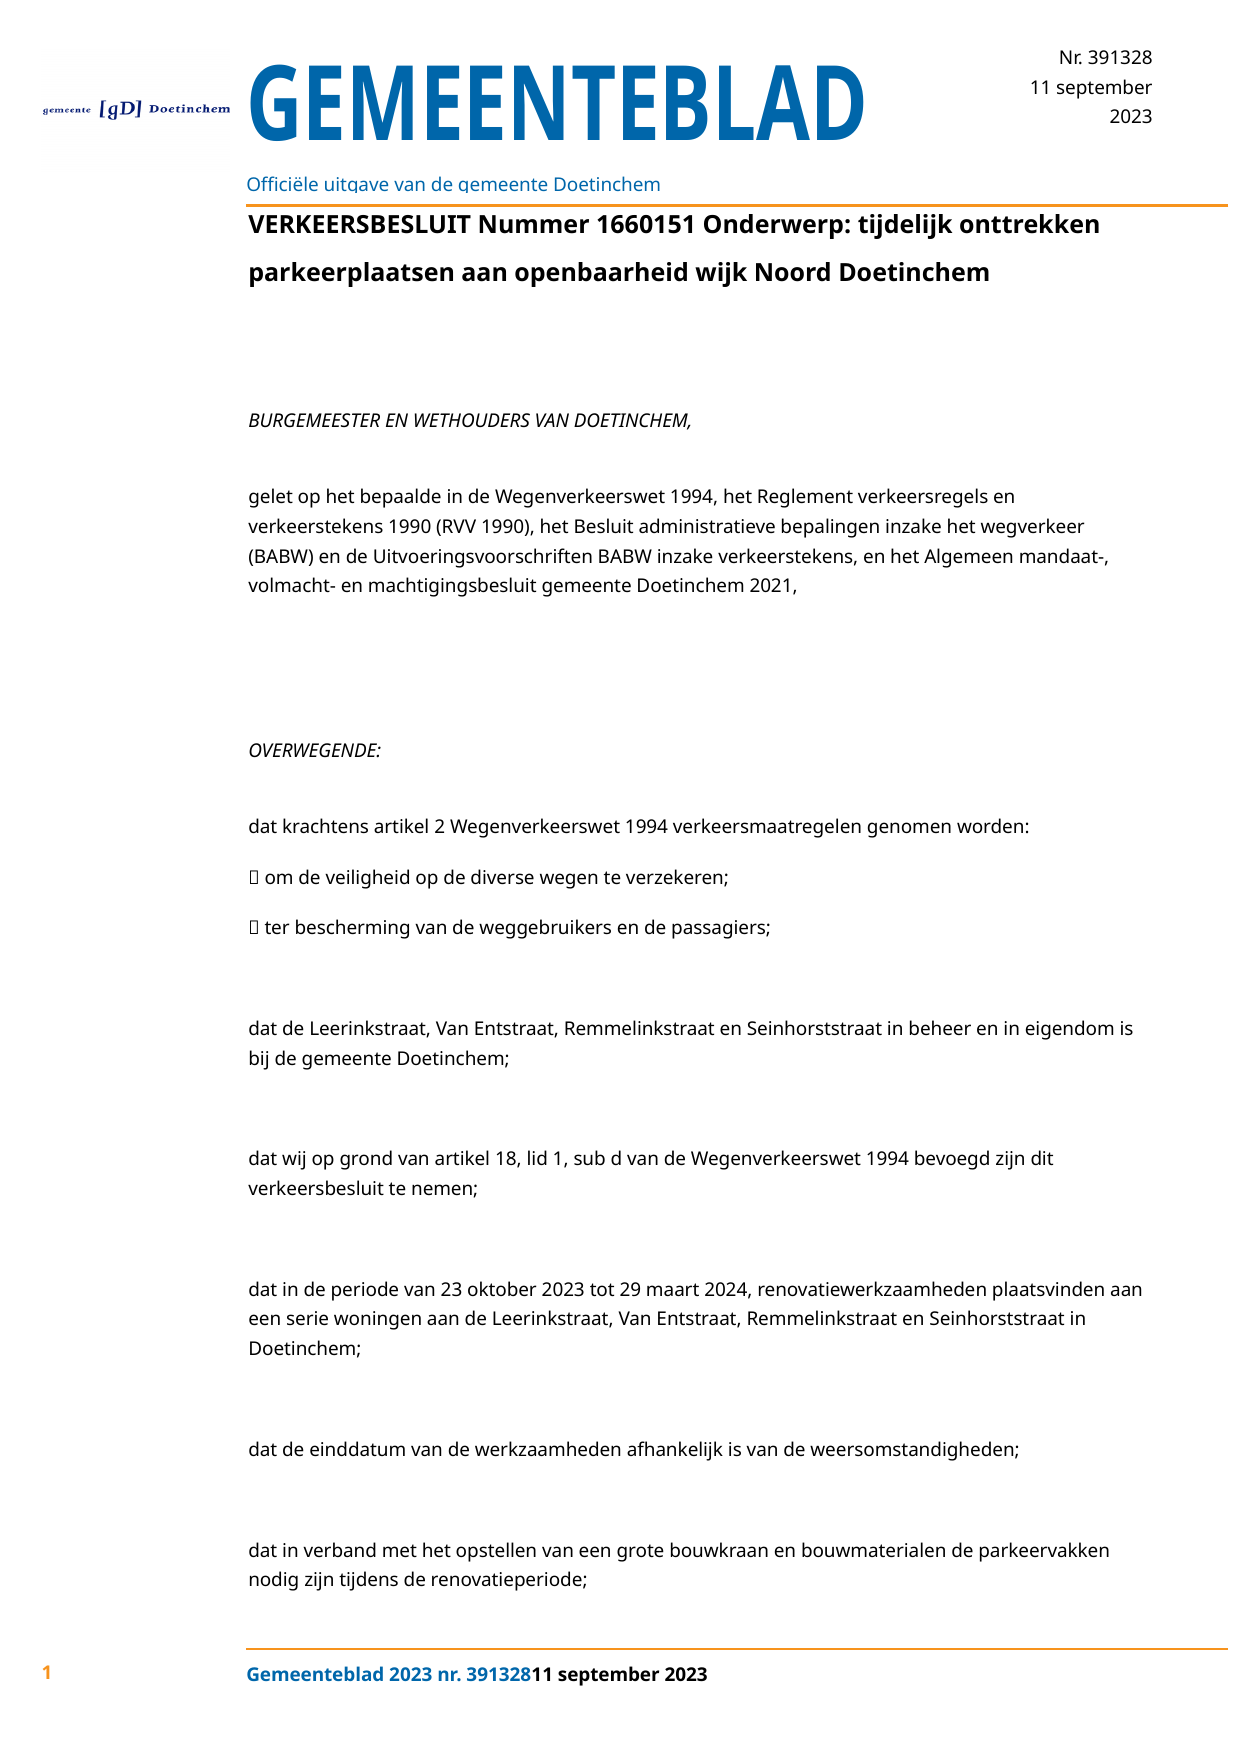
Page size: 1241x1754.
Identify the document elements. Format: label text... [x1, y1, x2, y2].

text dat krachtens artikel 2 Wegenverkeerswet 1994 verkeersmaatregelen genomen worden: [248, 813, 1152, 839]
text VERKEERSBESLUIT Nummer 1660151 Onderwerp: tijdelijk onttrekken parkeerplaatsen aan openbaarheid wijk Noord Doetinchem [248, 207, 1152, 288]
text dat de Leerinkstraat, Van Entstraat, Remmelinkstraat en Seinhorststraat in beheer en in eigendom is bij de gemeente Doetinchem; [248, 1015, 1152, 1070]
text OVERWEGENDE: [248, 737, 1152, 763]
text dat in de periode van 23 oktober 2023 tot 29 maart 2024, renovatiewerkzaamheden plaatsvinden aan een serie woningen aan de Leerinkstraat, Van Entstraat, Remmelinkstraat en Seinhorststraat in Doetinchem; [248, 1276, 1152, 1361]
picture [41, 47, 231, 172]
text  om de veiligheid op de diverse wegen te verzekeren; [248, 864, 1152, 889]
text dat wij op grond van artikel 18, lid 1, sub d van de Wegenverkeerswet 1994 bevoegd zijn dit verkeersbesluit te nemen; [248, 1146, 1152, 1201]
text BURGEMEESTER EN WETHOUDERS VAN DOETINCHEM, [248, 408, 1152, 433]
text dat in verband met het opstellen van een grote bouwkraan en bouwmaterialen de parkeervakken nodig zijn tijdens de renovatieperiode; [248, 1537, 1152, 1592]
text gelet op het bepaalde in de Wegenverkeerswet 1994, het Reglement verkeersregels en verkeerstekens 1990 (RVV 1990), het Besluit administratieve bepalingen inzake het wegverkeer (BABW) en de Uitvoeringsvoorschriften BABW inzake verkeerstekens, en het Algemeen mandaat-, volmacht- en machtigingsbesluit gemeente Doetinchem 2021, [248, 484, 1152, 598]
text  ter bescherming van de weggebruikers en de passagiers; [248, 914, 1152, 940]
text dat de einddatum van de werkzaamheden afhankelijk is van de weersomstandigheden; [248, 1436, 1152, 1462]
